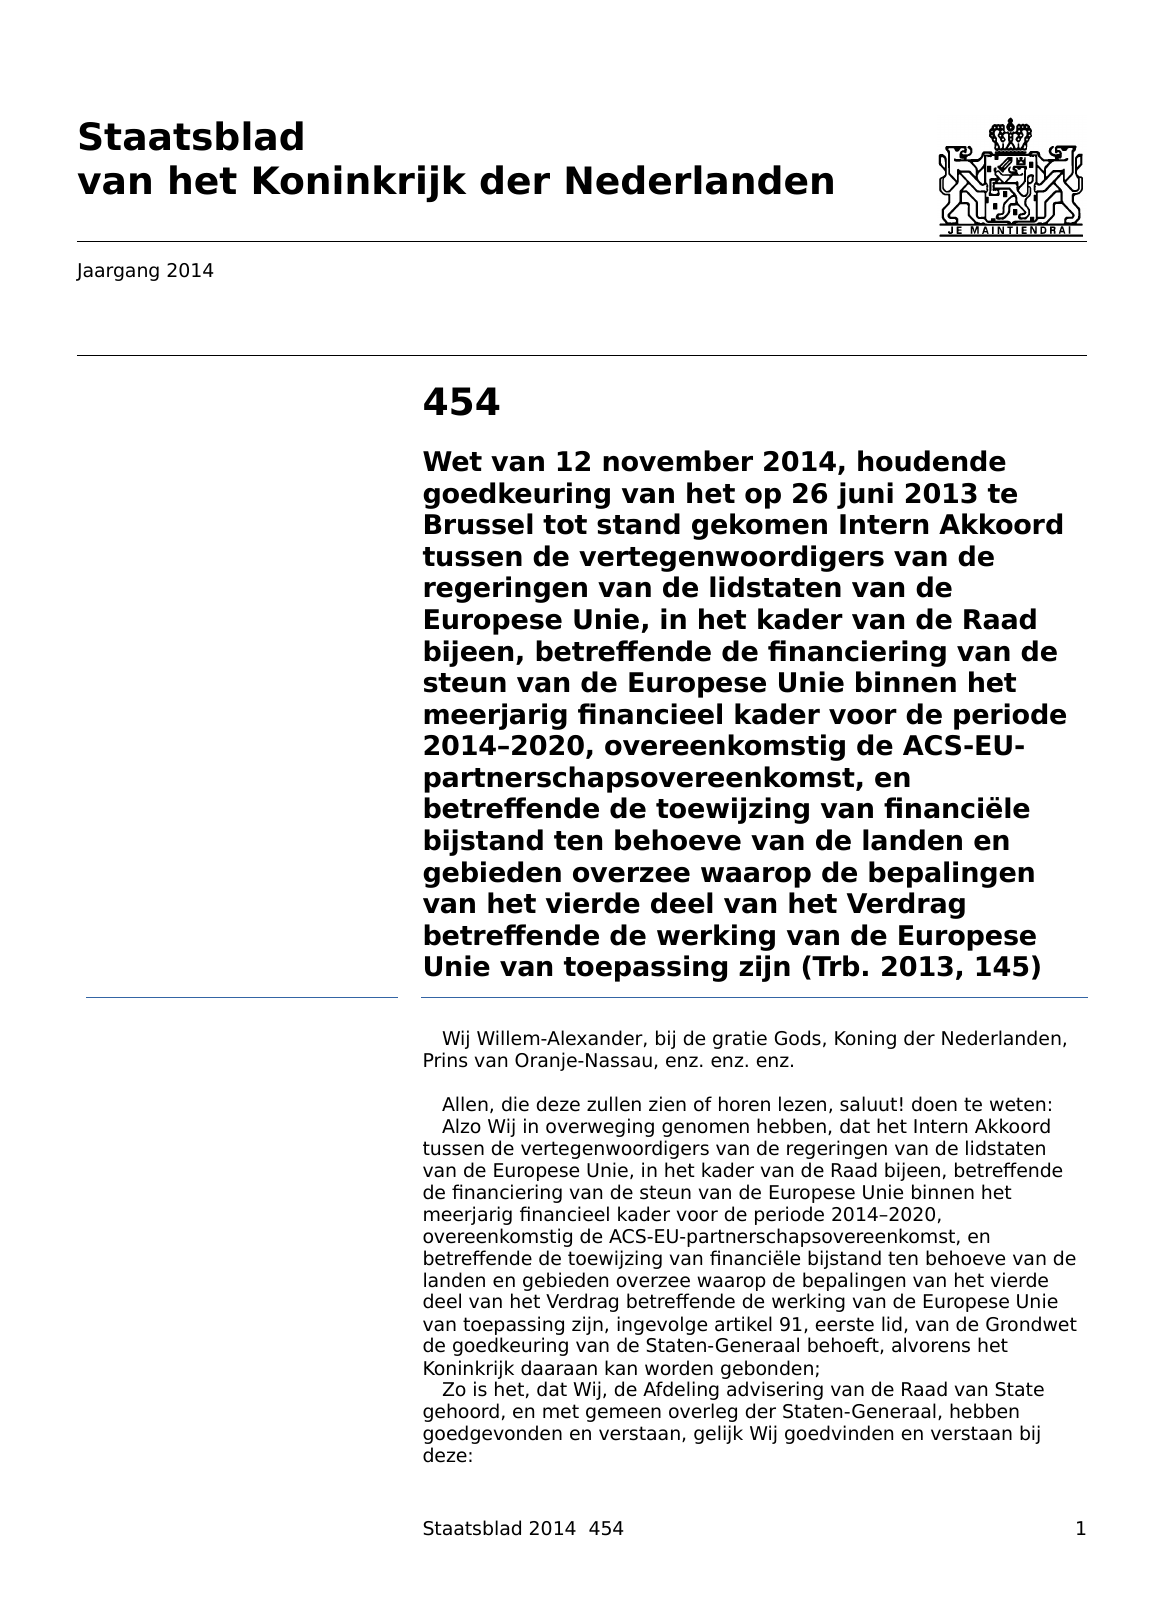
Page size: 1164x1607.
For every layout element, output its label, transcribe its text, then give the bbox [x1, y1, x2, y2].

text Allen, die deze zullen zien of horen lezen, saluut! doen te weten: [422, 1094, 1087, 1116]
text Wij Willem-Alexander, bij de gratie Gods, Koning der Nederlanden, Prins van Oranje-Nassau, enz. enz. enz. [422, 1027, 1087, 1071]
table_header Staatsblad van het Koninkrijk der Nederlanden [77, 100, 886, 241]
text Zo is het, dat Wij, de Afdeling advisering van de Raad van State gehoord, en met gemeen overleg der Staten-Generaal, hebben goedgevonden en verstaan, gelijk Wij goedvinden en verstaan bij deze: [422, 1379, 1087, 1467]
table_header [886, 100, 1087, 241]
table_cell Jaargang 2014 [77, 242, 1087, 355]
picture [936, 115, 1087, 240]
text Alzo Wij in overweging genomen hebben, dat het Intern Akkoord tussen de vertegenwoordigers van de regeringen van de lidstaten van de Europese Unie, in het kader van de Raad bijeen, betreffende de financiering van de steun van de Europese Unie binnen het meerjarig financieel kader voor de periode 2014–2020, overeenkomstig de ACS-EU-partnerschapsovereenkomst, en betreffende de toewijzing van financiële bijstand ten behoeve van de landen en gebieden overzee waarop de bepalingen van het vierde deel van het Verdrag betreffende de werking van de Europese Unie van toepassing zijn, ingevolge artikel 91, eerste lid, van de Grondwet de goedkeuring van de Staten-Generaal behoeft, alvorens het Koninkrijk daaraan kan worden gebonden; [422, 1116, 1087, 1379]
text Wet van 12 november 2014, houdende goedkeuring van het op 26 juni 2013 te Brussel tot stand gekomen Intern Akkoord tussen de vertegenwoordigers van de regeringen van de lidstaten van de Europese Unie, in het kader van de Raad bijeen, betreffende de financiering van de steun van de Europese Unie binnen het meerjarig financieel kader voor de periode 2014–2020, overeenkomstig de ACS-EU-partnerschapsovereenkomst, en betreffende de toewijzing van financiële bijstand ten behoeve van de landen en gebieden overzee waarop de bepalingen van het vierde deel van het Verdrag betreffende de werking van de Europese Unie van toepassing zijn (Trb. 2013, 145) [422, 447, 1087, 983]
subtitle 454 [422, 381, 1087, 424]
